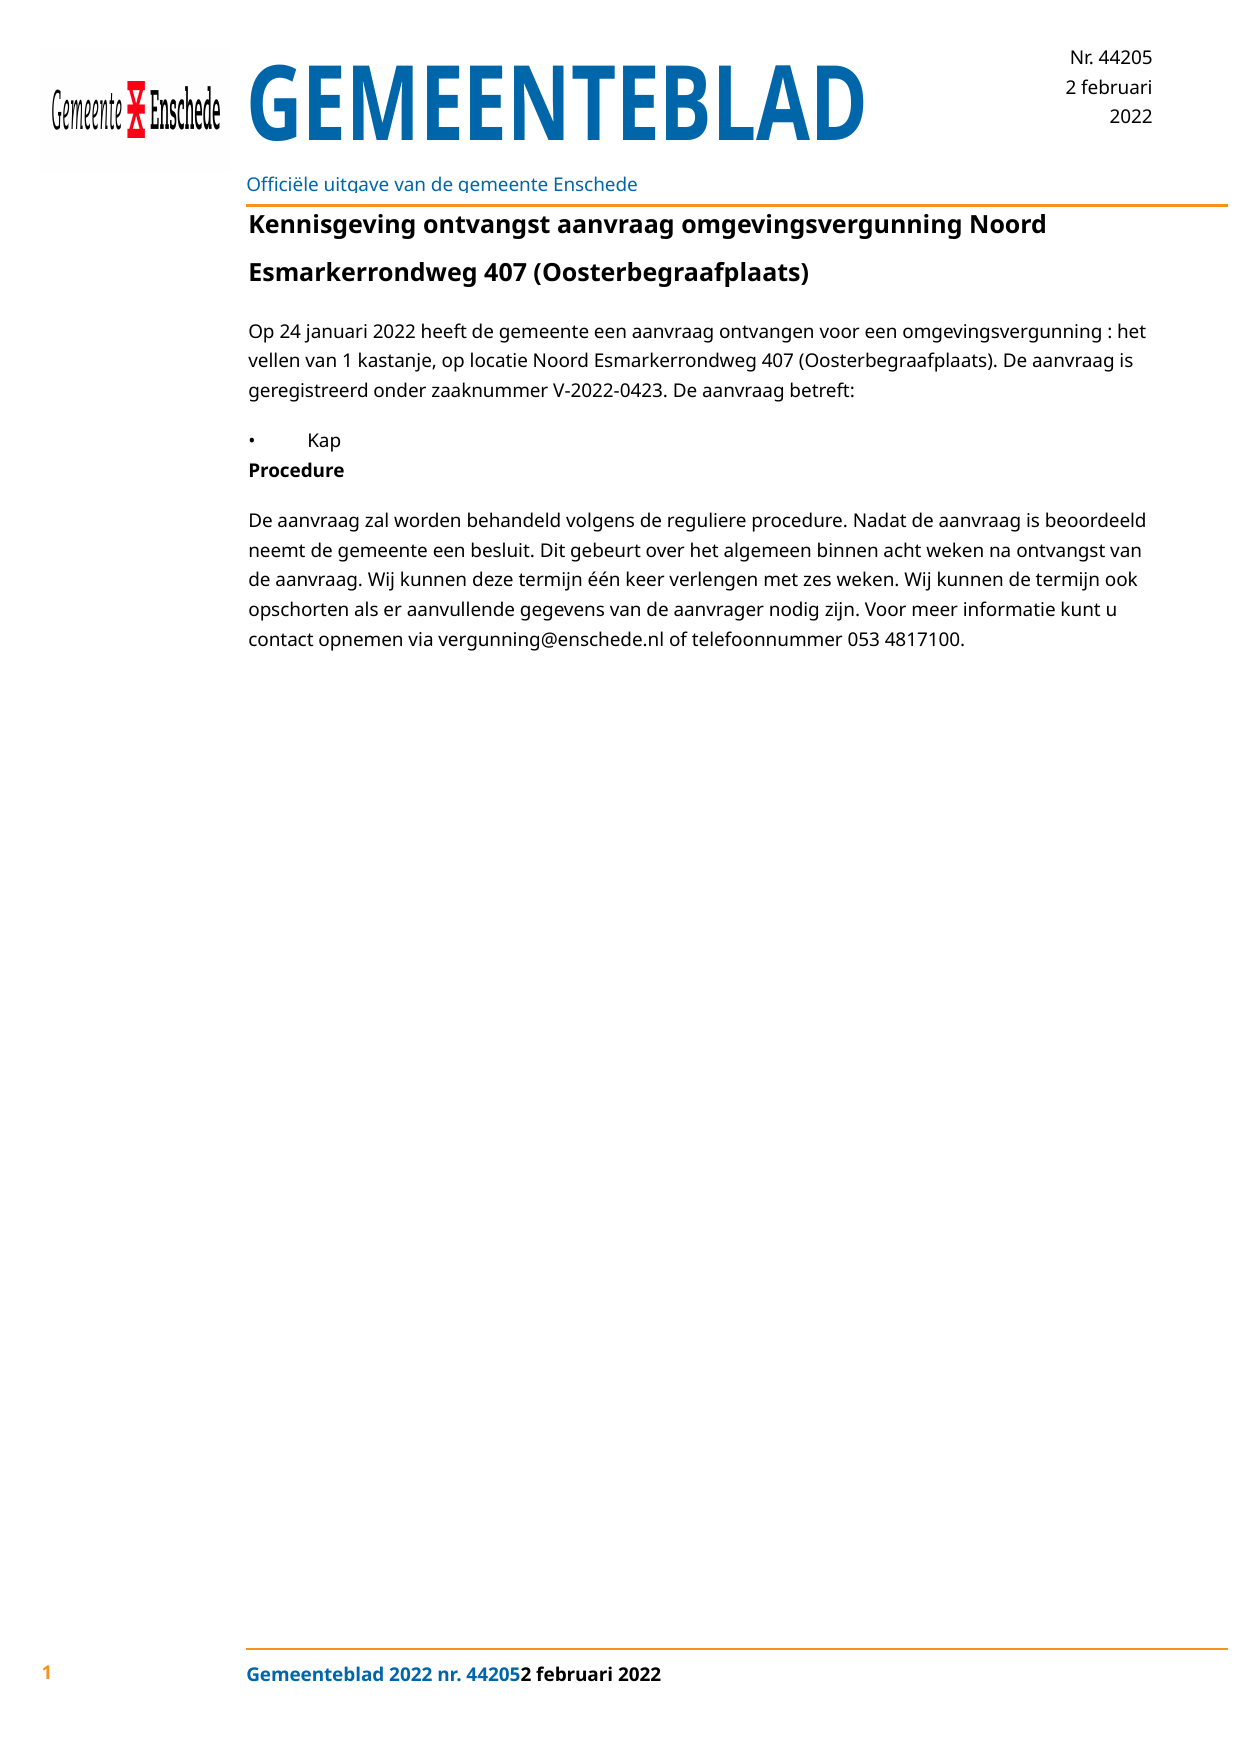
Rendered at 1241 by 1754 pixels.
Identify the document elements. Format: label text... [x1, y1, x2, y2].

list Kap [248, 427, 1152, 453]
text Procedure [248, 457, 1152, 483]
text Op 24 januari 2022 heeft de gemeente een aanvraag ontvangen voor een omgevingsvergunning : het vellen van 1 kastanje, op locatie Noord Esmarkerrondweg 407 (Oosterbegraafplaats). De aanvraag is geregistreerd onder zaaknummer V-2022-0423. De aanvraag betreft: [248, 318, 1152, 403]
text De aanvraag zal worden behandeld volgens de reguliere procedure. Nadat de aanvraag is beoordeeld neemt de gemeente een besluit. Dit gebeurt over het algemeen binnen acht weken na ontvangst van de aanvraag. Wij kunnen deze termijn één keer verlengen met zes weken. Wij kunnen de termijn ook opschorten als er aanvullende gegevens van de aanvrager nodig zijn. Voor meer informatie kunt u contact opnemen via vergunning@enschede.nl of telefoonnummer 053 4817100. [248, 507, 1152, 652]
text Kennisgeving ontvangst aanvraag omgevingsvergunning Noord Esmarkerrondweg 407 (Oosterbegraafplaats) [248, 207, 1152, 288]
picture [41, 47, 231, 172]
